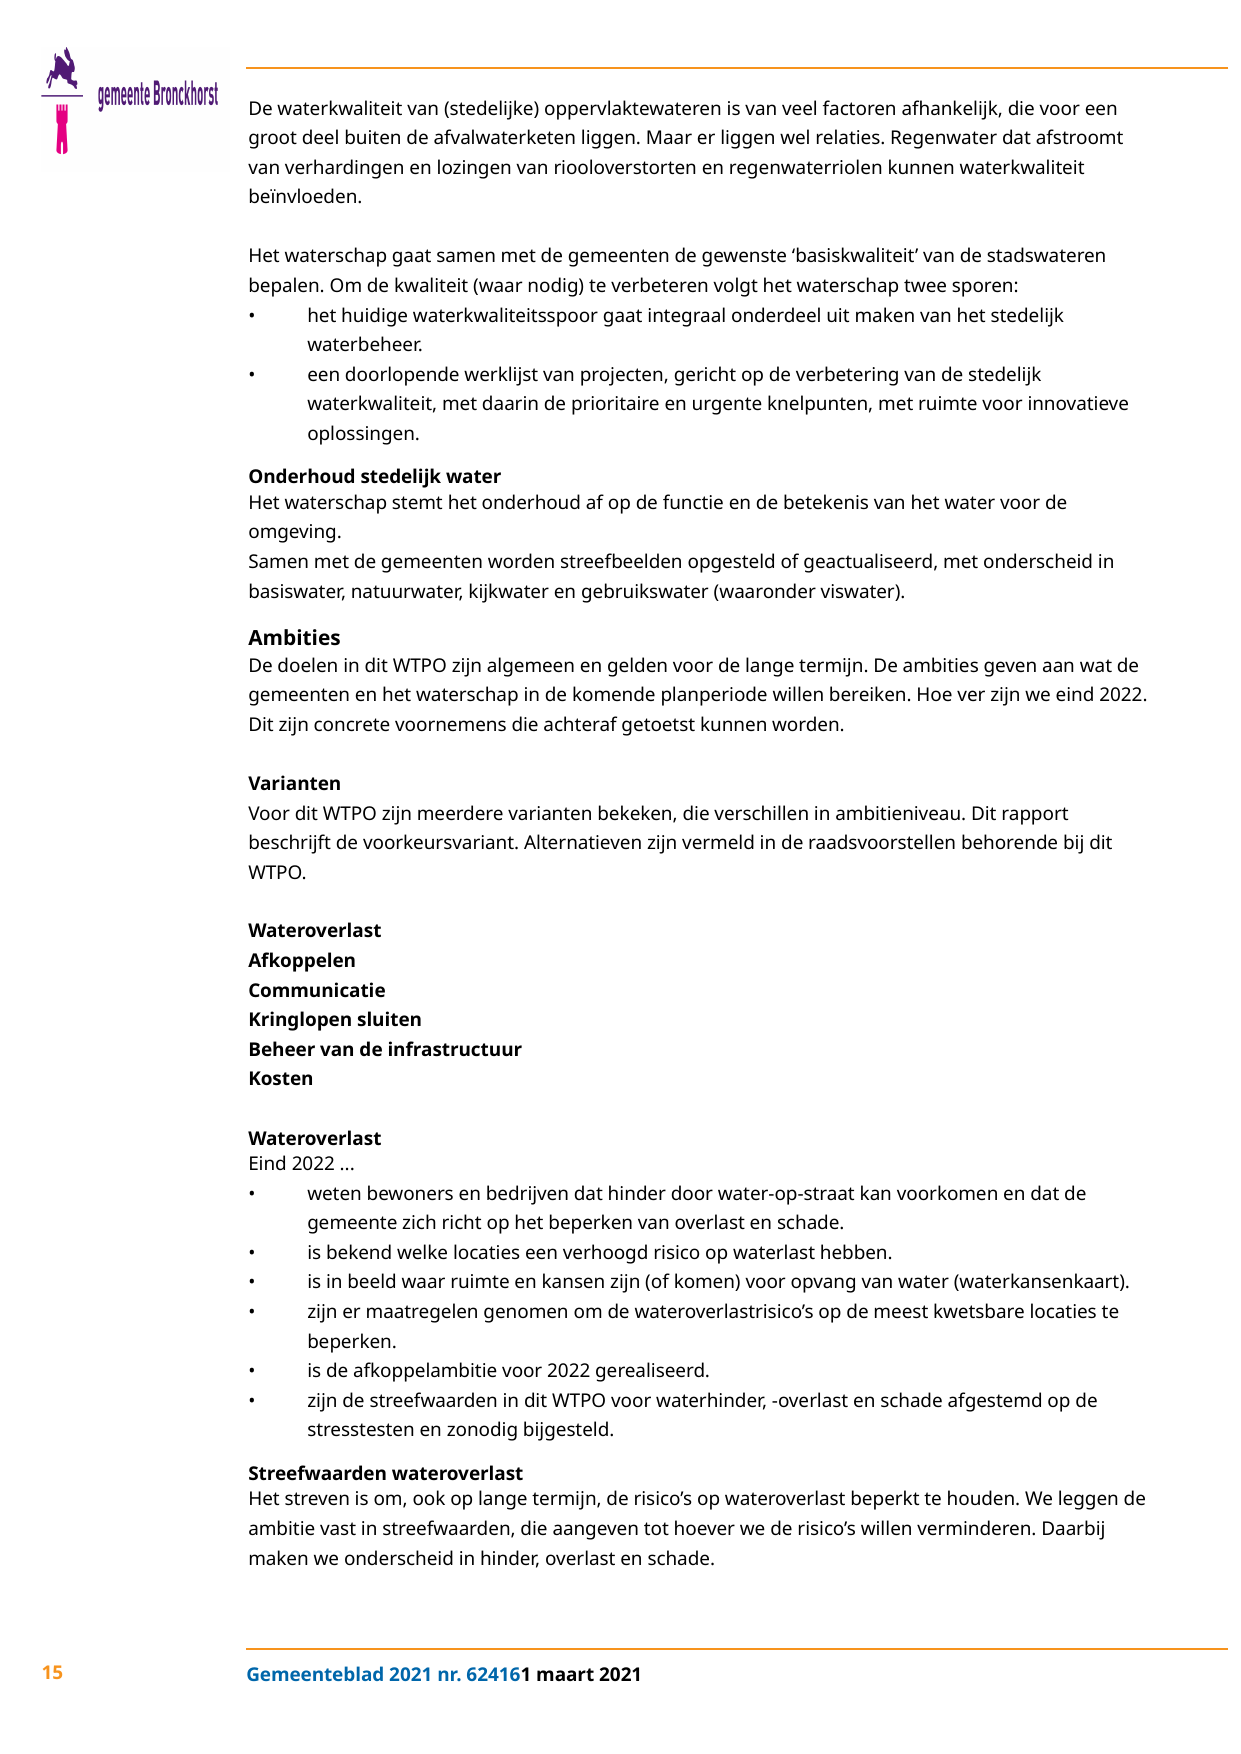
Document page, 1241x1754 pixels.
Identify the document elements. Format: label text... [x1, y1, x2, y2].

list is de afkoppelambitie voor 2022 gerealiseerd. [248, 1357, 1152, 1383]
list is bekend welke locaties een verhoogd risico op waterlast hebben. [248, 1239, 1152, 1265]
text Afkoppelen [248, 947, 1152, 973]
text Wateroverlast [248, 1125, 1152, 1150]
text Streefwaarden wateroverlast [248, 1460, 1152, 1486]
text Kosten [248, 1066, 1152, 1091]
text Eind 2022 ... [248, 1150, 1152, 1176]
text Het waterschap gaat samen met de gemeenten de gewenste ‘basiskwaliteit’ van de stadswateren bepalen. Om de kwaliteit (waar nodig) te verbeteren volgt het waterschap twee sporen: [248, 243, 1152, 298]
list weten bewoners en bedrijven dat hinder door water-op-straat kan voorkomen en dat de gemeente zich richt op het beperken van overlast en schade. [248, 1180, 1152, 1235]
text Kringlopen sluiten [248, 1006, 1152, 1032]
text Onderhoud stedelijk water [248, 463, 1152, 489]
text Beheer van de infrastructuur [248, 1036, 1152, 1062]
list het huidige waterkwaliteitsspoor gaat integraal onderdeel uit maken van het stedelijk waterbeheer. [248, 302, 1152, 357]
text Samen met de gemeenten worden streefbeelden opgesteld of geactualiseerd, met onderscheid in basiswater, natuurwater, kijkwater en gebruikswater (waaronder viswater). [248, 548, 1152, 603]
list zijn er maatregelen genomen om de wateroverlastrisico’s op de meest kwetsbare locaties te beperken. [248, 1298, 1152, 1354]
list is in beeld waar ruimte en kansen zijn (of komen) voor opvang van water (waterkansenkaart). [248, 1269, 1152, 1294]
text Het waterschap stemt het onderhoud af op de functie en de betekenis van het water voor de omgeving. [248, 489, 1152, 544]
table_header De doelen in dit WTPO zijn algemeen en gelden voor de lange termijn. De ambities geven aan wat de gemeenten en het waterschap in de komende planperiode willen bereiken. Hoe ver zijn we eind 2022. Dit zijn concrete voornemens die achteraf getoetst kunnen worden. Varianten Voor dit WTPO zijn meerdere varianten bekeken, die verschillen in ambitieniveau. Dit rapport beschrijft de voorkeursvariant. Alternatieven zijn vermeld in de raadsvoorstellen behorende bij dit WTPO. [248, 652, 1152, 885]
list een doorlopende werklijst van projecten, gericht op de verbetering van de stedelijk waterkwaliteit, met daarin de prioritaire en urgente knelpunten, met ruimte voor innovatieve oplossingen. [248, 361, 1152, 446]
picture [41, 47, 231, 172]
list zijn de streefwaarden in dit WTPO voor waterhinder, -overlast en schade afgestemd op de stresstesten en zonodig bijgesteld. [248, 1387, 1152, 1442]
text Ambities [248, 623, 1152, 652]
text Wateroverlast [248, 918, 1152, 943]
text Communicatie [248, 977, 1152, 1002]
text De waterkwaliteit van (stedelijke) oppervlaktewateren is van veel factoren afhankelijk, die voor een groot deel buiten de afvalwaterketen liggen. Maar er liggen wel relaties. Regenwater dat afstroomt van verhardingen en lozingen van riooloverstorten en regenwaterriolen kunnen waterkwaliteit beïnvloeden. [248, 95, 1152, 209]
text Het streven is om, ook op lange termijn, de risico’s op wateroverlast beperkt te houden. We leggen de ambitie vast in streefwaarden, die aangeven tot hoever we de risico’s willen verminderen. Daarbij maken we onderscheid in hinder, overlast en schade. [248, 1486, 1152, 1570]
